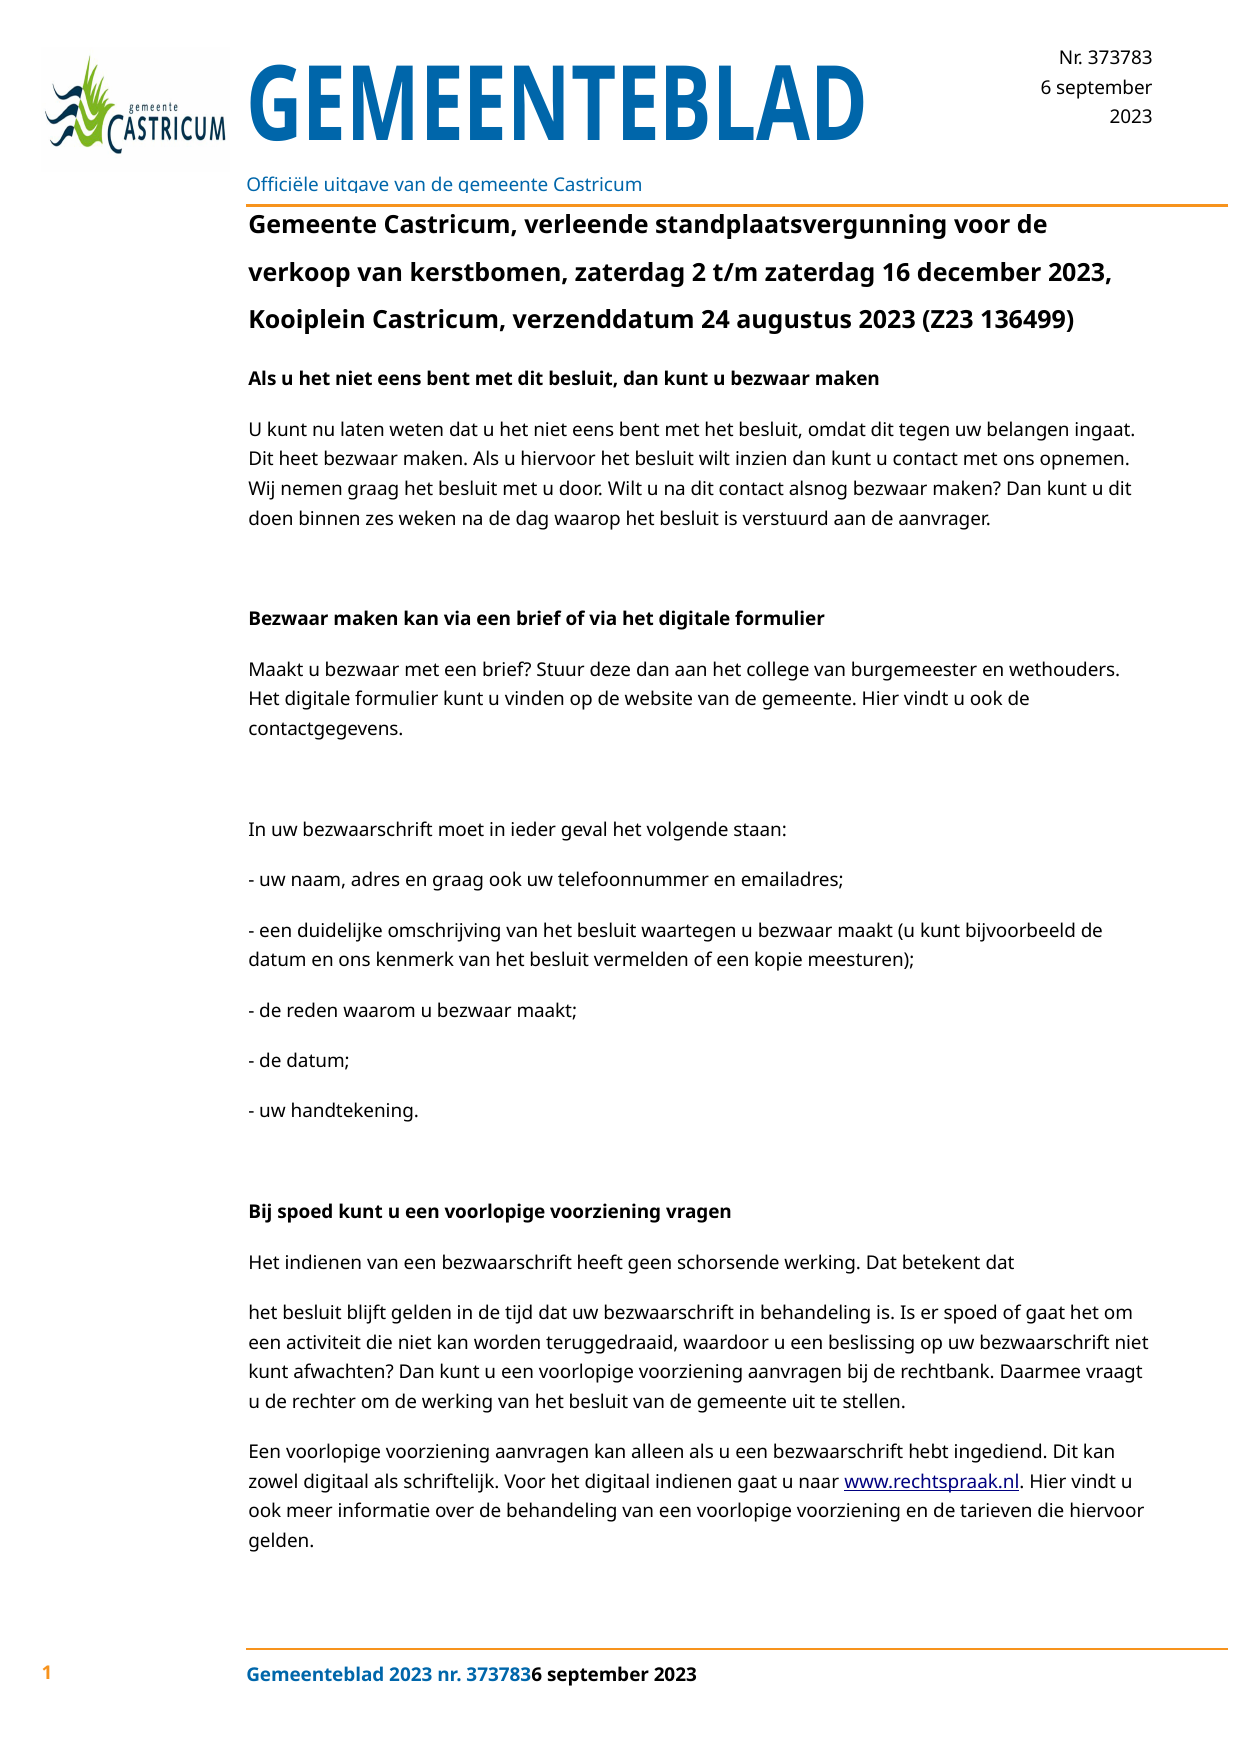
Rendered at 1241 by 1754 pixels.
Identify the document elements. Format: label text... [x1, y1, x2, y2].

text - een duidelijke omschrijving van het besluit waartegen u bezwaar maakt (u kunt bijvoorbeeld de datum en ons kenmerk van het besluit vermelden of een kopie meesturen); [248, 917, 1152, 972]
text Als u het niet eens bent met dit besluit, dan kunt u bezwaar maken [248, 366, 1152, 391]
text - uw handtekening. [248, 1098, 1152, 1123]
picture [41, 47, 231, 172]
text - de datum; [248, 1047, 1152, 1073]
text U kunt nu laten weten dat u het niet eens bent met het besluit, omdat dit tegen uw belangen ingaat. Dit heet bezwaar maken. Als u hiervoor het besluit wilt inzien dan kunt u contact met ons opnemen. Wij nemen graag het besluit met u door. Wilt u na dit contact alsnog bezwaar maken? Dan kunt u dit doen binnen zes weken na de dag waarop het besluit is verstuurd aan de aanvrager. [248, 416, 1152, 530]
text Het indienen van een bezwaarschrift heeft geen schorsende werking. Dat betekent dat [248, 1249, 1152, 1274]
text Een voorlopige voorziening aanvragen kan alleen als u een bezwaarschrift hebt ingediend. Dit kan zowel digitaal als schriftelijk. Voor het digitaal indienen gaat u naar www.rechtspraak.nl. Hier vindt u ook meer informatie over de behandeling van een voorlopige voorziening en de tarieven die hiervoor gelden. [248, 1438, 1152, 1553]
text Maakt u bezwaar met een brief? Stuur deze dan aan het college van burgemeester en wethouders. Het digitale formulier kunt u vinden op de website van de gemeente. Hier vindt u ook de contactgegevens. [248, 656, 1152, 741]
text - uw naam, adres en graag ook uw telefoonnummer en emailadres; [248, 866, 1152, 892]
text het besluit blijft gelden in de tijd dat uw bezwaarschrift in behandeling is. Is er spoed of gaat het om een activiteit die niet kan worden teruggedraaid, waardoor u een beslissing op uw bezwaarschrift niet kunt afwachten? Dan kunt u een voorlopige voorziening aanvragen bij de rechtbank. Daarmee vraagt u de rechter om de werking van het besluit van de gemeente uit te stellen. [248, 1299, 1152, 1414]
text In uw bezwaarschrift moet in ieder geval het volgende staan: [248, 816, 1152, 842]
text - de reden waarom u bezwaar maakt; [248, 997, 1152, 1022]
text Bij spoed kunt u een voorlopige voorziening vragen [248, 1198, 1152, 1224]
text Gemeente Castricum, verleende standplaatsvergunning voor de verkoop van kerstbomen, zaterdag 2 t/m zaterdag 16 december 2023, Kooiplein Castricum, verzenddatum 24 augustus 2023 (Z23 136499) [248, 207, 1152, 336]
text Bezwaar maken kan via een brief of via het digitale formulier [248, 606, 1152, 631]
